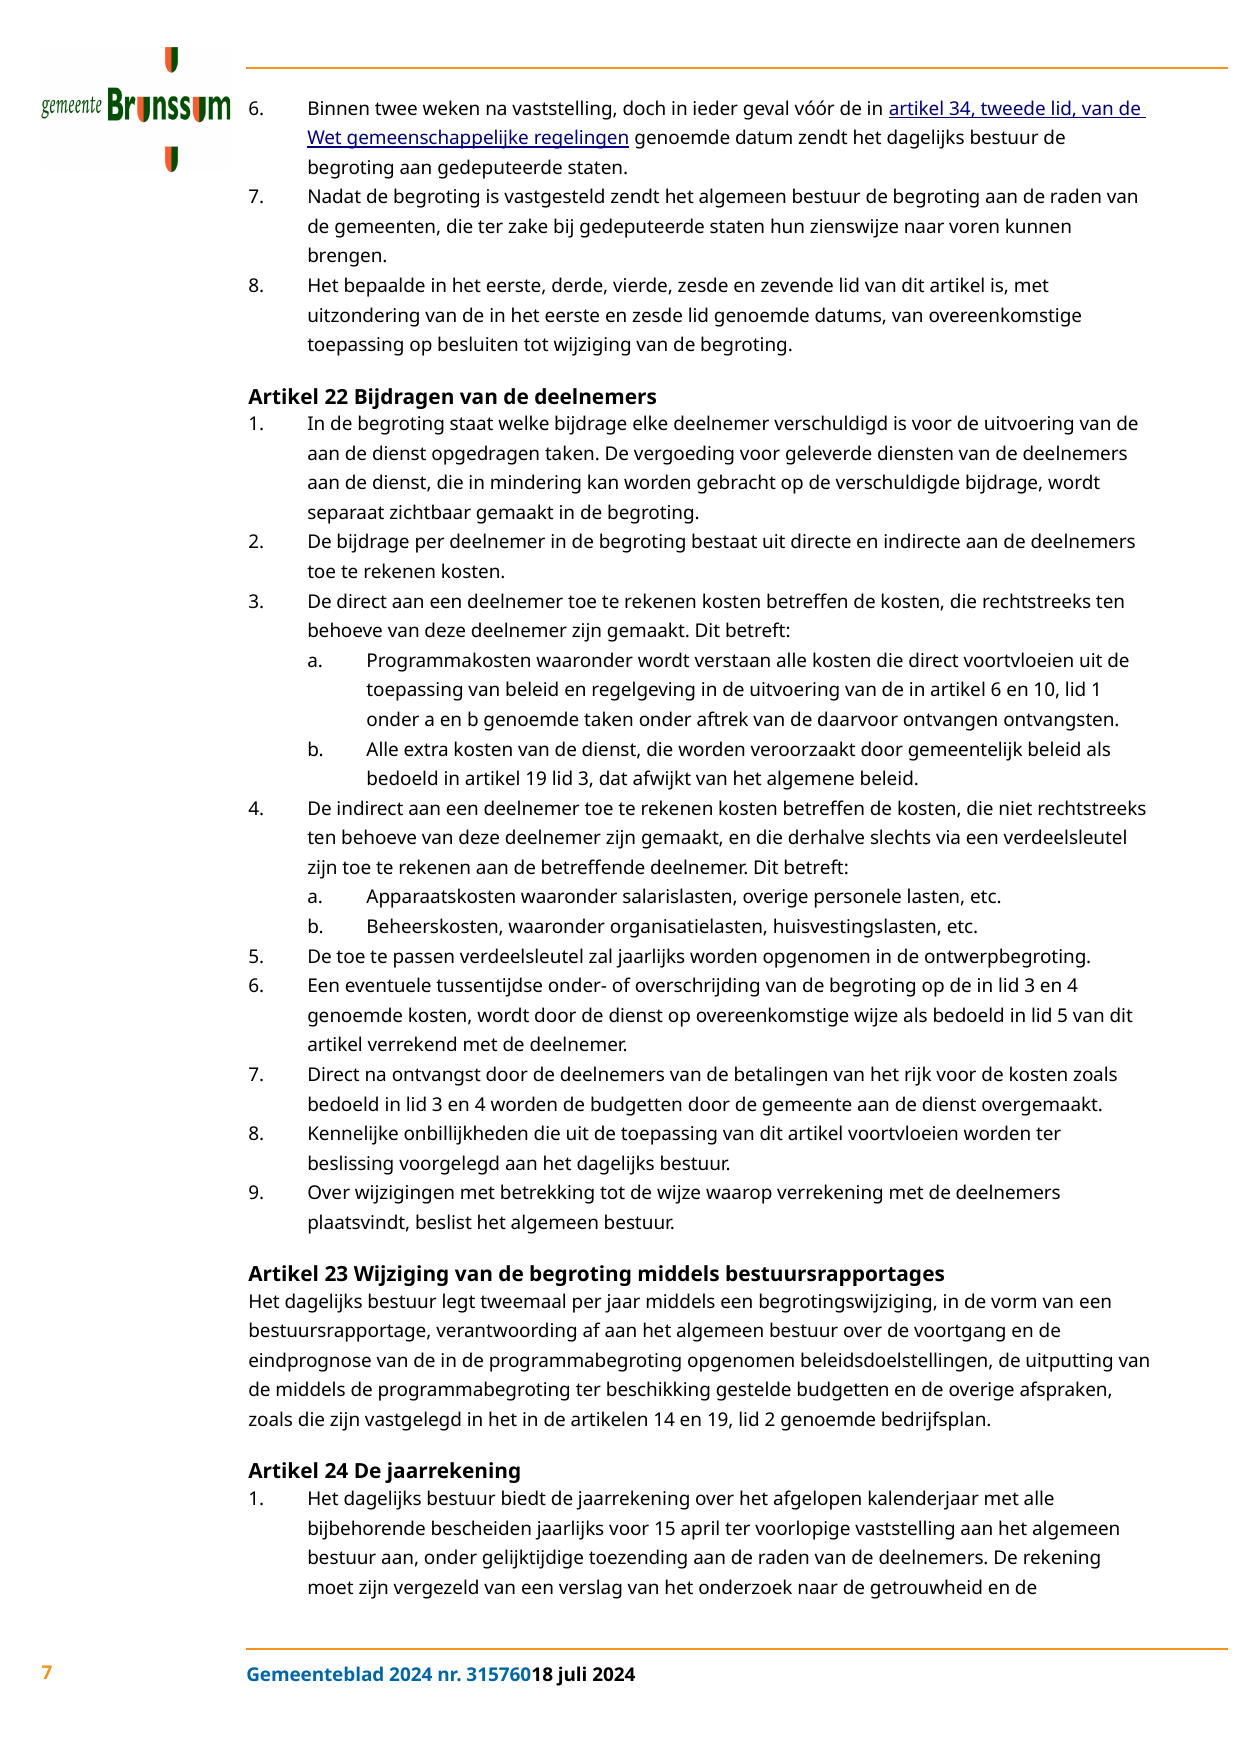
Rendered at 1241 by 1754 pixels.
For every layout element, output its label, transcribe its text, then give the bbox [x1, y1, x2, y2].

list De indirect aan een deelnemer toe te rekenen kosten betreffen de kosten, die niet rechtstreeks ten behoeve van deze deelnemer zijn gemaakt, en die derhalve slechts via een verdeelsleutel zijn toe te rekenen aan de betreffende deelnemer. Dit betreft: [248, 795, 1152, 880]
list Een eventuele tussentijdse onder- of overschrijding van de begroting op de in lid 3 en 4 genoemde kosten, wordt door de dienst op overeenkomstige wijze als bedoeld in lid 5 van dit artikel verrekend met de deelnemer. [248, 972, 1152, 1057]
list Nadat de begroting is vastgesteld zendt het algemeen bestuur de begroting aan de raden van de gemeenten, die ter zake bij gedeputeerde staten hun zienswijze naar voren kunnen brengen. [248, 183, 1152, 268]
list Binnen twee weken na vaststelling, doch in ieder geval vóór de in artikel 34, tweede lid, van de Wet gemeenschappelijke regelingen genoemde datum zendt het dagelijks bestuur de begroting aan gedeputeerde staten. [248, 95, 1152, 180]
list De bijdrage per deelnemer in de begroting bestaat uit directe en indirecte aan de deelnemers toe te rekenen kosten. [248, 529, 1152, 584]
list Alle extra kosten van de dienst, die worden veroorzaakt door gemeentelijk beleid als bedoeld in artikel 19 lid 3, dat afwijkt van het algemene beleid. [307, 736, 1152, 791]
list Het bepaalde in het eerste, derde, vierde, zesde en zevende lid van dit artikel is, met uitzondering van de in het eerste en zesde lid genoemde datums, van overeenkomstige toepassing op besluiten tot wijziging van de begroting. [248, 272, 1152, 357]
text Artikel 22 Bijdragen van de deelnemers [248, 382, 1152, 410]
list Kennelijke onbillijkheden die uit de toepassing van dit artikel voortvloeien worden ter beslissing voorgelegd aan het dagelijks bestuur. [248, 1120, 1152, 1176]
text Artikel 23 Wijziging van de begroting middels bestuursrapportages [248, 1259, 1152, 1288]
list Apparaatskosten waaronder salarislasten, overige personele lasten, etc. [307, 884, 1152, 909]
list Beheerskosten, waaronder organisatielasten, huisvestingslasten, etc. [307, 913, 1152, 939]
list Het dagelijks bestuur biedt de jaarrekening over het afgelopen kalenderjaar met alle bijbehorende bescheiden jaarlijks voor 15 april ter voorlopige vaststelling aan het algemeen bestuur aan, onder gelijktijdige toezending aan de raden van de deelnemers. De rekening moet zijn vergezeld van een verslag van het onderzoek naar de getrouwheid en de [248, 1485, 1152, 1599]
list Over wijzigingen met betrekking tot de wijze waarop verrekening met de deelnemers plaatsvindt, beslist het algemeen bestuur. [248, 1179, 1152, 1235]
text Het dagelijks bestuur legt tweemaal per jaar middels een begrotingswijziging, in de vorm van een bestuursrapportage, verantwoording af aan het algemeen bestuur over de voortgang en de eindprognose van de in de programmabegroting opgenomen beleidsdoelstellingen, de uitputting van de middels de programmabegroting ter beschikking gestelde budgetten en de overige afspraken, zoals die zijn vastgelegd in het in de artikelen 14 en 19, lid 2 genoemde bedrijfsplan. [248, 1288, 1152, 1432]
list De direct aan een deelnemer toe te rekenen kosten betreffen de kosten, die rechtstreeks ten behoeve van deze deelnemer zijn gemaakt. Dit betreft: [248, 588, 1152, 643]
picture [41, 47, 231, 172]
list Direct na ontvangst door de deelnemers van de betalingen van het rijk voor de kosten zoals bedoeld in lid 3 en 4 worden de budgetten door de gemeente aan de dienst overgemaakt. [248, 1061, 1152, 1116]
text Artikel 24 De jaarrekening [248, 1457, 1152, 1485]
list De toe te passen verdeelsleutel zal jaarlijks worden opgenomen in de ontwerpbegroting. [248, 943, 1152, 968]
list In de begroting staat welke bijdrage elke deelnemer verschuldigd is voor de uitvoering van de aan de dienst opgedragen taken. De vergoeding voor geleverde diensten van de deelnemers aan de dienst, die in mindering kan worden gebracht op de verschuldigde bijdrage, wordt separaat zichtbaar gemaakt in de begroting. [248, 410, 1152, 525]
list Programmakosten waaronder wordt verstaan alle kosten die direct voortvloeien uit de toepassing van beleid en regelgeving in de uitvoering van de in artikel 6 en 10, lid 1 onder a en b genoemde taken onder aftrek van de daarvoor ontvangen ontvangsten. [307, 647, 1152, 732]
